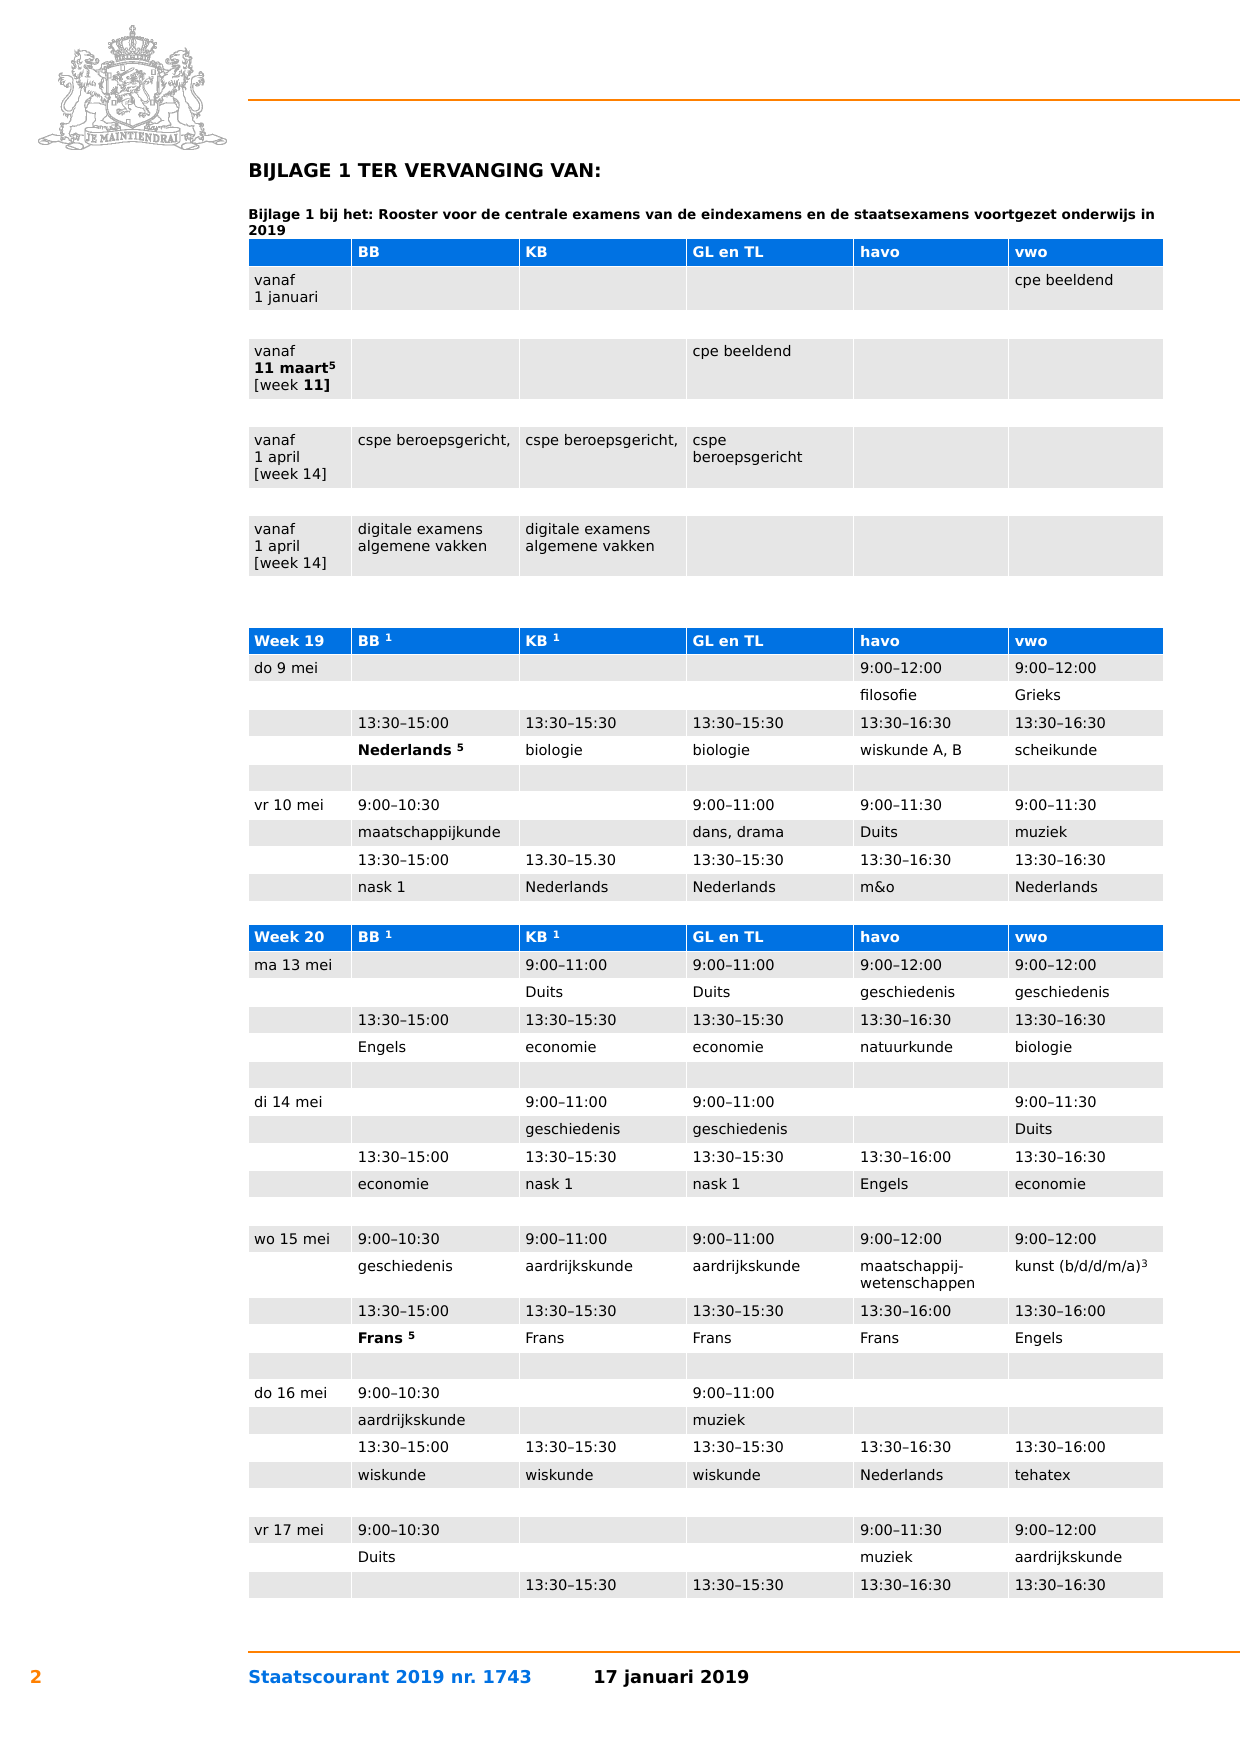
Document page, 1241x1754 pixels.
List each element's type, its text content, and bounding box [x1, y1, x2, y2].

table_cell [854, 578, 1008, 604]
table_cell aardrijkskunde [352, 1407, 519, 1434]
table_cell geschiedenis [854, 979, 1008, 1006]
table_cell [520, 400, 686, 426]
table_cell 9:00–11:00 [687, 952, 853, 978]
table_cell vwo [1009, 239, 1163, 266]
table_cell filosofie [854, 683, 1008, 709]
table_cell digitale examens algemene vakken [352, 516, 519, 576]
table_cell [249, 1353, 351, 1379]
table_cell 13:30–16:00 [1009, 1435, 1163, 1461]
table_header KB 1 [520, 925, 686, 951]
table_cell Nederlands [687, 874, 853, 901]
table_cell vanaf 1 april [week 14] [249, 427, 351, 488]
table_cell 9:00–10:30 [352, 1380, 519, 1406]
table_cell tehatex [1009, 1462, 1163, 1488]
table_cell [249, 737, 351, 764]
table_cell 9:00–12:00 [1009, 952, 1163, 978]
table_cell Duits [1009, 1116, 1163, 1143]
table_cell 9:00–12:00 [1009, 655, 1163, 681]
table_cell 9:00–12:00 [854, 655, 1008, 681]
table_cell [854, 427, 1008, 488]
table_cell biologie [520, 737, 686, 764]
table_cell Nederlands [520, 874, 686, 901]
table_cell 13:30–16:30 [854, 710, 1008, 736]
table_cell [352, 1572, 519, 1598]
table_cell 13:30–16:30 [1009, 1144, 1163, 1170]
table_cell [249, 1298, 351, 1324]
table_cell economie [1009, 1171, 1163, 1197]
table_cell [249, 979, 351, 1006]
table_cell BB [352, 239, 519, 266]
table_header GL en TL [687, 628, 853, 654]
table_cell [352, 311, 519, 337]
table_cell [352, 979, 519, 1006]
table_cell Duits [352, 1544, 519, 1571]
table_cell [249, 1034, 351, 1061]
table_cell muziek [1009, 820, 1163, 846]
table_header BB 1 [352, 628, 519, 654]
table_cell [854, 765, 1008, 791]
table_cell [352, 765, 519, 791]
table_header havo [854, 628, 1008, 654]
table_cell 13:30–15:00 [352, 710, 519, 736]
table_cell [687, 267, 853, 310]
table_cell geschiedenis [352, 1253, 519, 1297]
table_cell [520, 578, 686, 604]
table_cell [520, 1544, 686, 1571]
table_cell 13:30–15:30 [687, 1144, 853, 1170]
table_cell [249, 1544, 351, 1571]
table_cell digitale examens algemene vakken [520, 516, 686, 576]
table_cell economie [687, 1034, 853, 1061]
table_cell [520, 683, 686, 709]
table_cell [854, 516, 1008, 576]
table_cell [249, 1171, 351, 1197]
table_cell [249, 1007, 351, 1033]
table_cell [249, 1062, 351, 1088]
table_cell [1009, 1062, 1163, 1088]
table_cell [687, 1353, 853, 1379]
table_cell wiskunde [352, 1462, 519, 1488]
table_cell 13:30–16:00 [854, 1144, 1008, 1170]
table_cell [249, 1116, 351, 1143]
table_cell muziek [854, 1544, 1008, 1571]
table_cell 13.30–15.30 [520, 847, 686, 873]
table_cell [854, 1353, 1008, 1379]
table_cell Frans [520, 1325, 686, 1351]
table_cell scheikunde [1009, 737, 1163, 764]
table_cell [687, 1490, 853, 1516]
table_cell 9:00–12:00 [1009, 1517, 1163, 1543]
table_cell Nederlands [1009, 874, 1163, 901]
table_cell do 9 mei [249, 655, 351, 681]
table_header Week 20 [249, 925, 351, 951]
table_cell [352, 489, 519, 515]
table_cell cspe beroepsgericht, [352, 427, 519, 488]
table_cell biologie [687, 737, 853, 764]
table_cell [249, 1490, 351, 1516]
table_cell cpe beeldend [687, 339, 853, 399]
table_cell 13:30–16:30 [854, 847, 1008, 873]
table_cell 13:30–15:30 [687, 1007, 853, 1033]
table_cell wiskunde A, B [854, 737, 1008, 764]
table_cell [687, 1517, 853, 1543]
table_cell [520, 820, 686, 846]
table_cell di 14 mei [249, 1089, 351, 1115]
table_cell wiskunde [687, 1462, 853, 1488]
table_cell [249, 311, 351, 337]
table_cell [1009, 489, 1163, 515]
table_cell cpe beeldend [1009, 267, 1163, 310]
table_cell [1009, 516, 1163, 576]
table_cell m&o [854, 874, 1008, 901]
table_cell [854, 267, 1008, 310]
table_cell [1009, 400, 1163, 426]
table_cell 9:00–11:00 [687, 1226, 853, 1252]
table_cell [687, 400, 853, 426]
table_cell [687, 489, 853, 515]
table_cell [249, 820, 351, 846]
table_cell [352, 339, 519, 399]
table_cell vanaf 11 maart5 [week 11] [249, 339, 351, 399]
table_cell [352, 1199, 519, 1225]
table_cell [854, 1089, 1008, 1115]
table_cell [854, 1380, 1008, 1406]
table_cell [520, 267, 686, 310]
table_cell vr 10 mei [249, 792, 351, 818]
table_cell nask 1 [352, 874, 519, 901]
table_cell wo 15 mei [249, 1226, 351, 1252]
table_header vwo [1009, 628, 1163, 654]
table_cell [249, 683, 351, 709]
table_cell 13:30–16:30 [854, 1007, 1008, 1033]
table_cell 13:30–15:30 [687, 847, 853, 873]
table_cell [249, 765, 351, 791]
table_cell Frans 5 [352, 1325, 519, 1351]
table_cell 13:30–16:30 [1009, 1007, 1163, 1033]
table_cell do 16 mei [249, 1380, 351, 1406]
table_cell Engels [352, 1034, 519, 1061]
table_cell cspe beroepsgericht, [520, 427, 686, 488]
table_cell [854, 1407, 1008, 1434]
table_cell kunst (b/d/d/m/a)3 [1009, 1253, 1163, 1297]
table_cell 13:30–15:30 [520, 1435, 686, 1461]
table_cell [854, 311, 1008, 337]
table_cell [249, 1199, 351, 1225]
table_cell [687, 683, 853, 709]
table_cell [249, 1325, 351, 1351]
table_cell 13:30–15:30 [520, 1144, 686, 1170]
table_cell 13:30–15:30 [520, 710, 686, 736]
table_header havo [854, 925, 1008, 951]
table_cell [352, 952, 519, 978]
table_cell [352, 1490, 519, 1516]
table_cell 13:30–15:00 [352, 847, 519, 873]
table_cell 13:30–16:00 [1009, 1298, 1163, 1324]
table_cell 9:00–10:30 [352, 1517, 519, 1543]
table_cell Nederlands [854, 1462, 1008, 1488]
table_cell [1009, 578, 1163, 604]
table_cell [249, 239, 351, 266]
table_cell Frans [854, 1325, 1008, 1351]
table_cell 13:30–16:00 [854, 1298, 1008, 1324]
table_cell [352, 683, 519, 709]
table_cell maatschappij-wetenschappen [854, 1253, 1008, 1297]
table_cell [687, 311, 853, 337]
table_cell aardrijkskunde [687, 1253, 853, 1297]
table_cell 9:00–12:00 [854, 1226, 1008, 1252]
table_cell vr 17 mei [249, 1517, 351, 1543]
table_cell Duits [520, 979, 686, 1006]
table_cell [249, 1462, 351, 1488]
table_cell [352, 578, 519, 604]
table_cell geschiedenis [687, 1116, 853, 1143]
table_cell geschiedenis [520, 1116, 686, 1143]
table_cell [854, 1116, 1008, 1143]
table_cell [520, 1353, 686, 1379]
table_cell [687, 765, 853, 791]
table_cell 13:30–16:30 [1009, 847, 1163, 873]
table_header Week 19 [249, 628, 351, 654]
table_cell [249, 710, 351, 736]
table_cell [249, 1144, 351, 1170]
table_cell GL en TL [687, 239, 853, 266]
table_cell cspe beroepsgericht [687, 427, 853, 488]
table_cell vanaf 1 april [week 14] [249, 516, 351, 576]
table_cell 13:30–16:30 [1009, 710, 1163, 736]
table_cell [520, 1380, 686, 1406]
table_cell [687, 516, 853, 576]
table_header vwo [1009, 925, 1163, 951]
table_cell Duits [854, 820, 1008, 846]
table_cell [520, 489, 686, 515]
table_cell [249, 874, 351, 901]
table_cell [352, 1116, 519, 1143]
table_cell Engels [854, 1171, 1008, 1197]
table_cell [249, 1435, 351, 1461]
table_cell aardrijkskunde [520, 1253, 686, 1297]
table_cell [1009, 1353, 1163, 1379]
table_cell [352, 655, 519, 681]
table_cell [854, 1490, 1008, 1516]
table_cell [854, 1199, 1008, 1225]
table_cell [1009, 311, 1163, 337]
table_cell 13:30–15:30 [520, 1572, 686, 1598]
table_cell [520, 655, 686, 681]
table_cell [352, 267, 519, 310]
table_cell KB [520, 239, 686, 266]
table_cell 13:30–16:30 [1009, 1572, 1163, 1598]
table_cell 9:00–11:00 [520, 1226, 686, 1252]
table_cell [687, 578, 853, 604]
table_cell [520, 1517, 686, 1543]
table_cell [687, 1062, 853, 1088]
table_cell [520, 311, 686, 337]
table_cell Engels [1009, 1325, 1163, 1351]
table_cell 9:00–10:30 [352, 792, 519, 818]
table_header KB 1 [520, 628, 686, 654]
table_cell [1009, 765, 1163, 791]
table_cell [520, 1199, 686, 1225]
table_cell [854, 1062, 1008, 1088]
table_cell [1009, 427, 1163, 488]
table_cell 9:00–12:00 [854, 952, 1008, 978]
table_cell [854, 400, 1008, 426]
table_cell 13:30–15:30 [687, 710, 853, 736]
table_header Bijlage 1 bij het: Rooster voor de centrale examens van de eindexamens en de staatsexamens voortgezet onderwijs in 2019 [248, 207, 1163, 238]
table_cell wiskunde [520, 1462, 686, 1488]
table_cell vanaf 1 januari [249, 267, 351, 310]
table_cell [520, 1490, 686, 1516]
table_cell [249, 1253, 351, 1297]
table_cell 9:00–11:30 [854, 1517, 1008, 1543]
table_cell 13:30–15:00 [352, 1435, 519, 1461]
table_cell 13:30–15:30 [520, 1298, 686, 1324]
table_cell 13:30–15:30 [687, 1298, 853, 1324]
table_cell [687, 655, 853, 681]
table_cell [249, 489, 351, 515]
table_cell [520, 339, 686, 399]
table_cell [249, 1407, 351, 1434]
table_cell Duits [687, 979, 853, 1006]
table_cell [520, 792, 686, 818]
table_cell aardrijkskunde [1009, 1544, 1163, 1571]
table_cell 13:30–15:30 [520, 1007, 686, 1033]
table_cell [1009, 1199, 1163, 1225]
table_cell economie [352, 1171, 519, 1197]
table_cell [520, 1062, 686, 1088]
table_cell geschiedenis [1009, 979, 1163, 1006]
table_cell [1009, 339, 1163, 399]
picture [38, 25, 227, 150]
table_cell 13:30–16:30 [854, 1435, 1008, 1461]
table_cell 9:00–11:00 [687, 792, 853, 818]
subtitle BIJLAGE 1 TER VERVANGING VAN: [248, 160, 1163, 182]
table_cell 13:30–15:00 [352, 1007, 519, 1033]
table_cell 13:30–15:30 [687, 1572, 853, 1598]
table_cell ma 13 mei [249, 952, 351, 978]
table_cell Frans [687, 1325, 853, 1351]
table_header GL en TL [687, 925, 853, 951]
table_cell [352, 1353, 519, 1379]
table_cell [1009, 1380, 1163, 1406]
table_cell 13:30–15:30 [687, 1435, 853, 1461]
table_cell 9:00–11:00 [687, 1089, 853, 1115]
table_cell [249, 1572, 351, 1598]
table_cell 9:00–11:00 [687, 1380, 853, 1406]
table_cell [520, 1407, 686, 1434]
table_cell [352, 400, 519, 426]
table_cell nask 1 [520, 1171, 686, 1197]
table_cell 13:30–16:30 [854, 1572, 1008, 1598]
table_cell 9:00–11:00 [520, 952, 686, 978]
table_cell [249, 400, 351, 426]
table_cell dans, drama [687, 820, 853, 846]
table_cell [249, 578, 351, 604]
table_cell Nederlands 5 [352, 737, 519, 764]
table_cell [854, 489, 1008, 515]
table_cell 9:00–12:00 [1009, 1226, 1163, 1252]
table_cell [352, 1089, 519, 1115]
table_cell biologie [1009, 1034, 1163, 1061]
table_cell 9:00–11:30 [854, 792, 1008, 818]
table_cell 9:00–11:00 [520, 1089, 686, 1115]
table_header BB 1 [352, 925, 519, 951]
table_cell [1009, 1490, 1163, 1516]
table_cell [687, 1544, 853, 1571]
table_cell 13:30–15:00 [352, 1144, 519, 1170]
table_cell Grieks [1009, 683, 1163, 709]
table_cell 9:00–11:30 [1009, 1089, 1163, 1115]
table_cell muziek [687, 1407, 853, 1434]
table_cell 9:00–10:30 [352, 1226, 519, 1252]
table_cell natuurkunde [854, 1034, 1008, 1061]
table_cell [249, 847, 351, 873]
table_cell maatschappijkunde [352, 820, 519, 846]
table_cell [1009, 1407, 1163, 1434]
table_cell nask 1 [687, 1171, 853, 1197]
table_cell economie [520, 1034, 686, 1061]
table_cell havo [854, 239, 1008, 266]
table_cell 13:30–15:00 [352, 1298, 519, 1324]
table_cell 9:00–11:30 [1009, 792, 1163, 818]
table_cell [352, 1062, 519, 1088]
table_cell [520, 765, 686, 791]
table_cell [687, 1199, 853, 1225]
table_cell [854, 339, 1008, 399]
